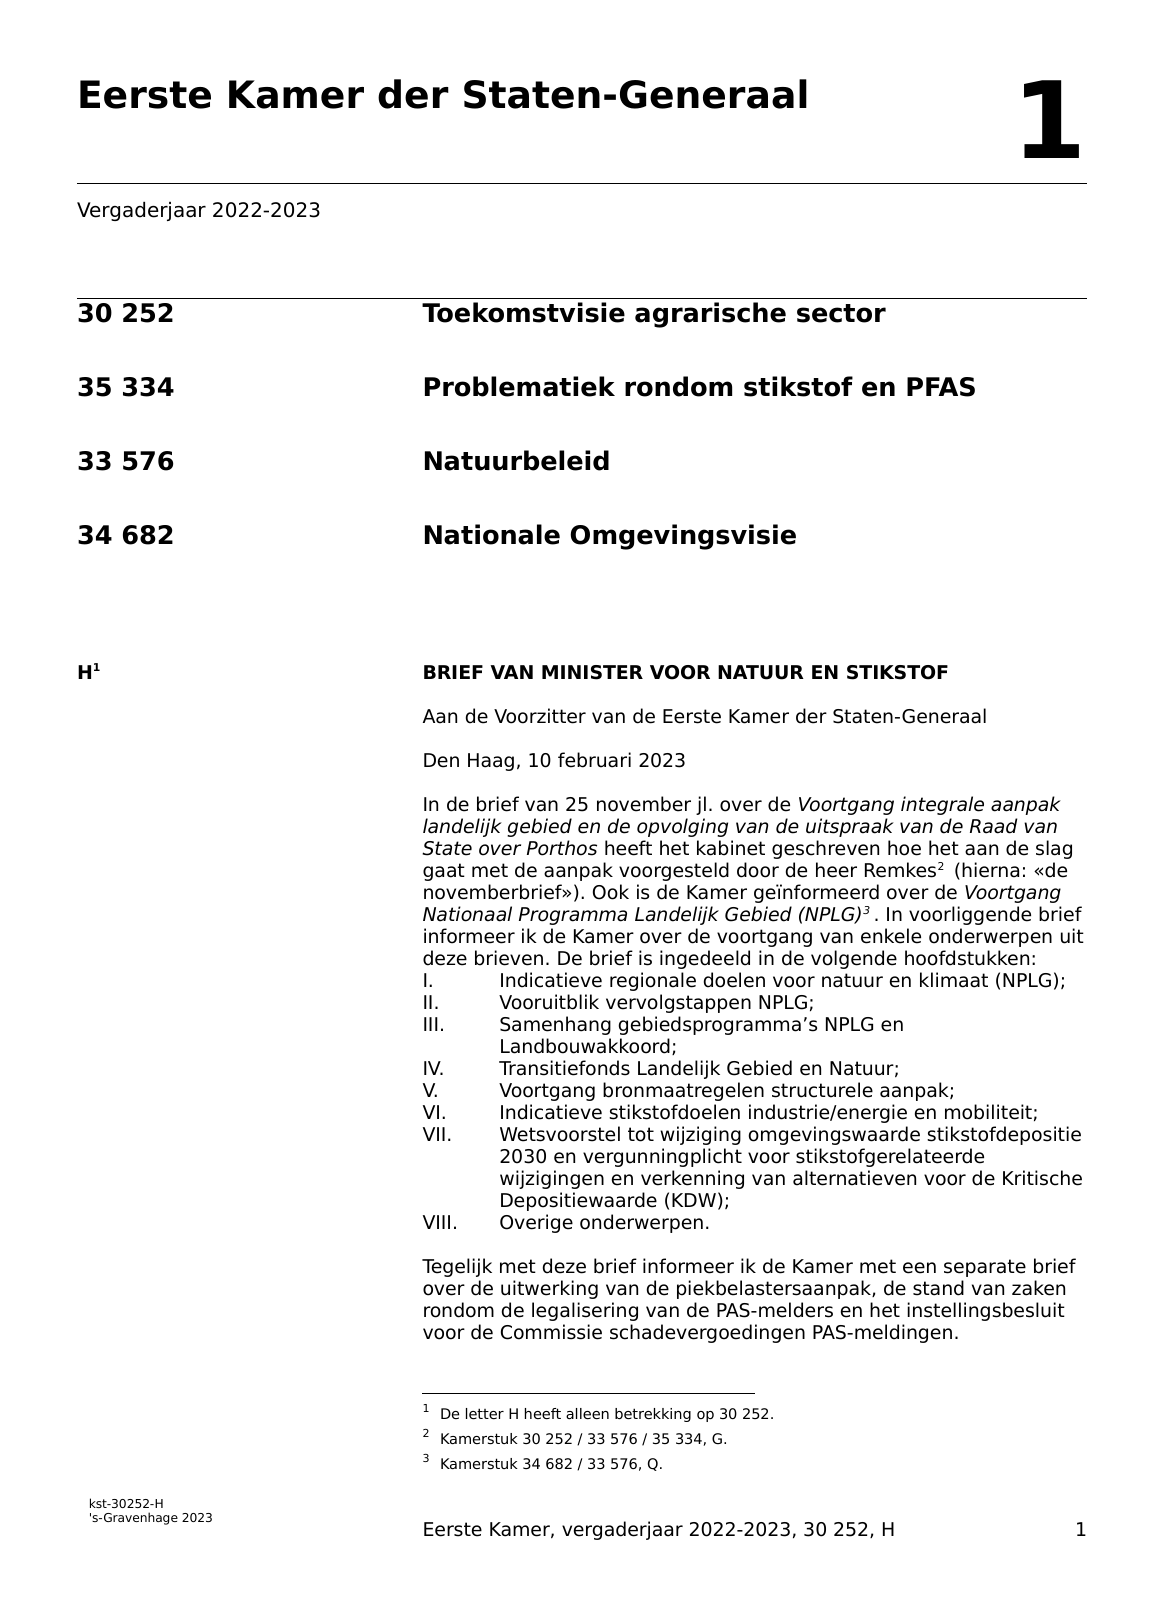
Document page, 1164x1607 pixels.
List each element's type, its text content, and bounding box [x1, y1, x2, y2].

text V. Voortgang bronmaatregelen structurele aanpak; [422, 1080, 1087, 1102]
text Kamerstuk 30 252 / 33 576 / 35 334, G. [422, 1427, 1087, 1449]
subtitle 33 576 Natuurbeleid [77, 447, 1087, 477]
table_cell Vergaderjaar 2022-2023 [77, 184, 1087, 298]
text 's-Gravenhage 2023 [88, 1511, 323, 1525]
table_header Eerste Kamer der Staten-Generaal [77, 59, 886, 183]
text VIII. Overige onderwerpen. [422, 1212, 1087, 1234]
text II. Vooruitblik vervolgstappen NPLG; [422, 992, 1087, 1014]
subtitle 30 252 Toekomstvisie agrarische sector [77, 299, 1087, 329]
subtitle 34 682 Nationale Omgevingsvisie [77, 521, 1087, 551]
text Aan de Voorzitter van de Eerste Kamer der Staten-Generaal [422, 706, 1087, 728]
text VII. Wetsvoorstel tot wijziging omgevingswaarde stikstofdepositie 2030 en vergunningplicht voor stikstofgerelateerde wijzigingen en verkenning van alternatieven voor de Kritische Depositiewaarde (KDW); [422, 1124, 1087, 1212]
text VI. Indicatieve stikstofdoelen industrie/energie en mobiliteit; [422, 1102, 1087, 1124]
text Kamerstuk 34 682 / 33 576, Q. [422, 1452, 1087, 1474]
text Tegelijk met deze brief informeer ik de Kamer met een separate brief over de uitwerking van de piekbelastersaanpak, de stand van zaken rondom de legalisering van de PAS-melders en het instellingsbesluit voor de Commissie schadevergoedingen PAS-meldingen. [422, 1256, 1087, 1344]
text kst-30252-H [88, 1497, 323, 1511]
text IV. Transitiefonds Landelijk Gebied en Natuur; [422, 1058, 1087, 1080]
subtitle 35 334 Problematiek rondom stikstof en PFAS [77, 373, 1087, 403]
subtitle H BRIEF VAN MINISTER VOOR NATUUR EN STIKSTOF [77, 662, 1087, 684]
text De letter H heeft alleen betrekking op 30 252. [422, 1402, 1087, 1424]
text Den Haag, 10 februari 2023 [422, 750, 1087, 772]
table_header 1 [886, 59, 1087, 183]
text In de brief van 25 november jl. over de Voortgang integrale aanpak landelijk gebied en de opvolging van de uitspraak van de Raad van State over Porthos heeft het kabinet geschreven hoe het aan de slag gaat met de aanpak voorgesteld door de heer Remkes (hierna: «de novemberbrief»). Ook is de Kamer geïnformeerd over de Voortgang Nationaal Programma Landelijk Gebied (NPLG). In voorliggende brief informeer ik de Kamer over de voortgang van enkele onderwerpen uit deze brieven. De brief is ingedeeld in de volgende hoofdstukken: [422, 794, 1087, 970]
text III. Samenhang gebiedsprogramma’s NPLG en Landbouwakkoord; [422, 1014, 1087, 1058]
text I. Indicatieve regionale doelen voor natuur en klimaat (NPLG); [422, 970, 1087, 992]
